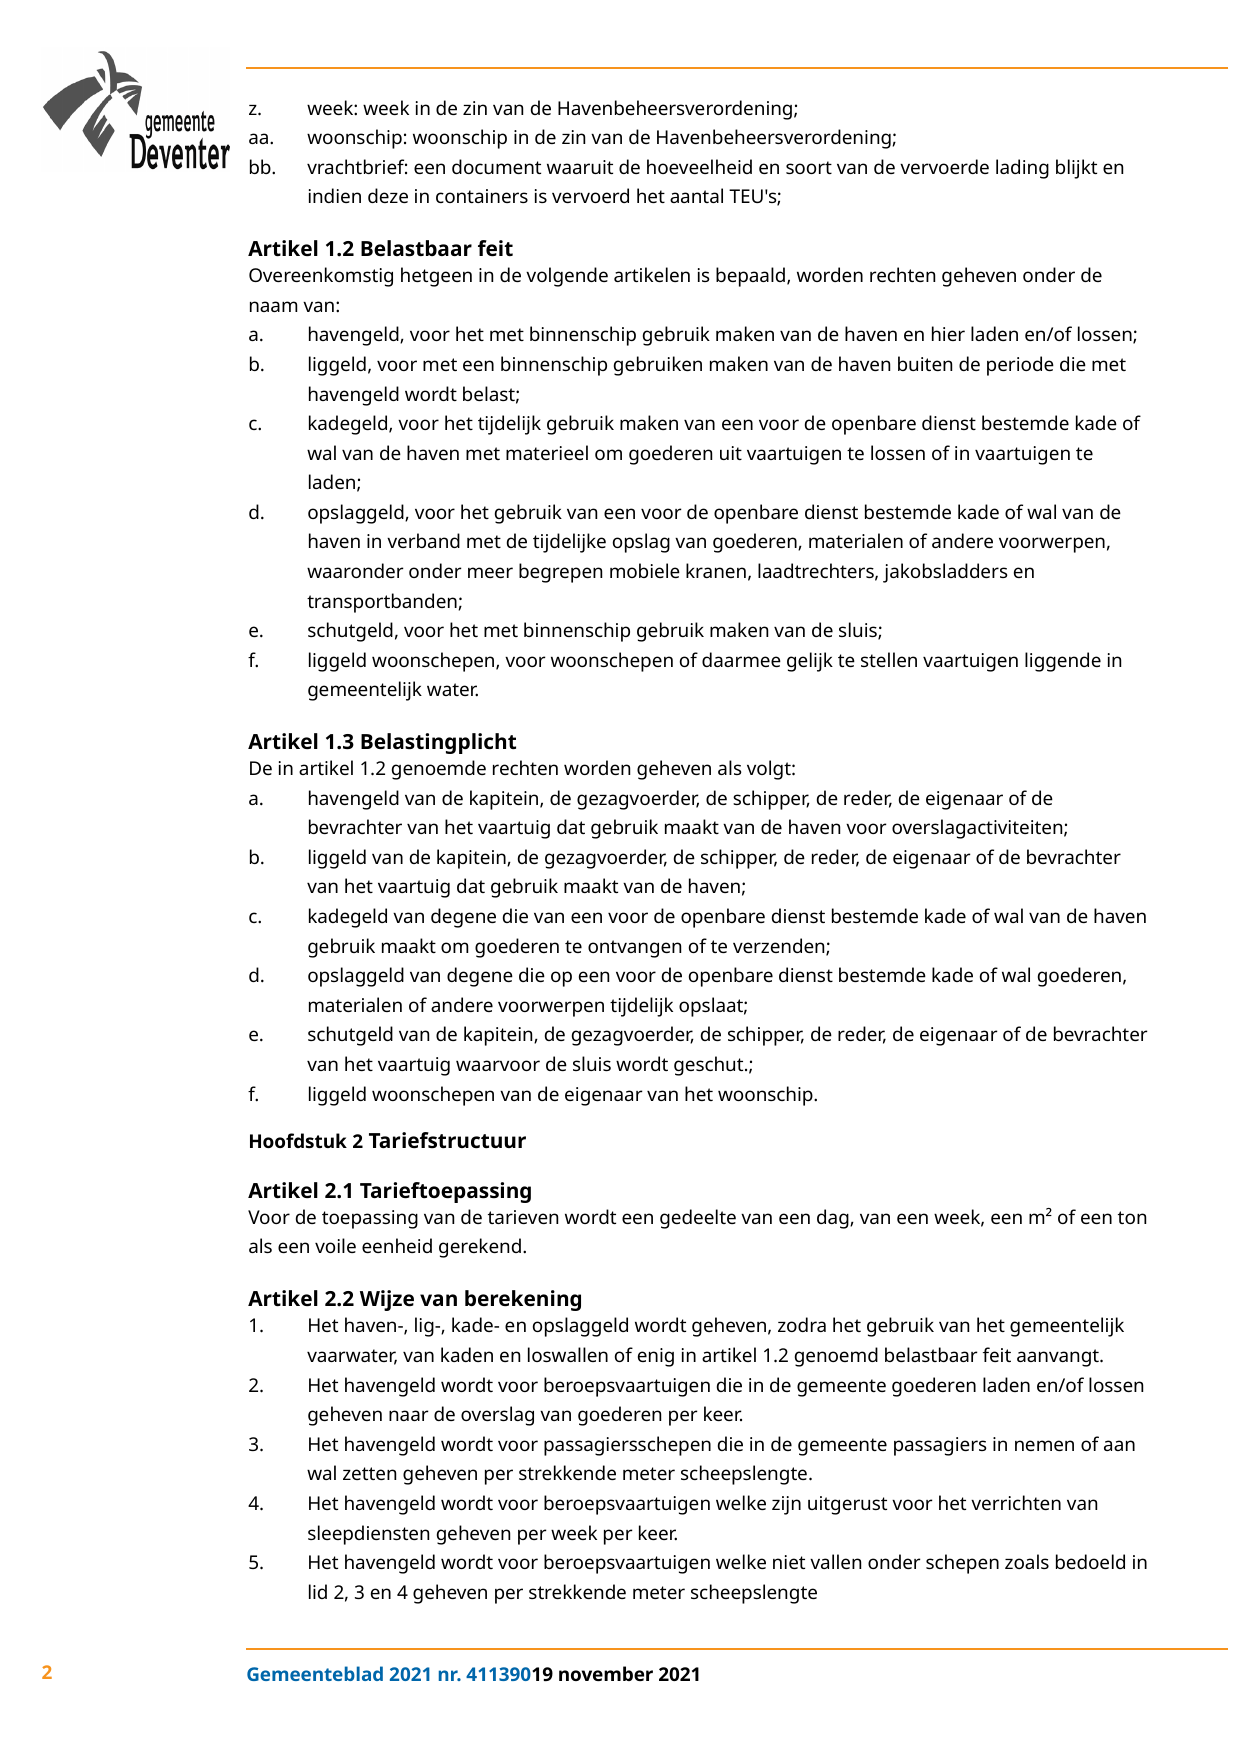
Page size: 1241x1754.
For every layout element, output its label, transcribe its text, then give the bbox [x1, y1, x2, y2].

list Het haven-, lig-, kade- en opslaggeld wordt geheven, zodra het gebruik van het gemeentelijk vaarwater, van kaden en loswallen of enig in artikel 1.2 genoemd belastbaar feit aanvangt. [248, 1313, 1152, 1368]
list woonschip: woonschip in de zin van de Havenbeheersverordening; [248, 124, 1152, 150]
list Het havengeld wordt voor passagiersschepen die in de gemeente passagiers in nemen of aan wal zetten geheven per strekkende meter scheepslengte. [248, 1431, 1152, 1486]
list opslaggeld van degene die op een voor de openbare dienst bestemde kade of wal goederen, materialen of andere voorwerpen tijdelijk opslaat; [248, 962, 1152, 1018]
list vrachtbrief: een document waaruit de hoeveelheid en soort van de vervoerde lading blijkt en indien deze in containers is vervoerd het aantal TEU's; [248, 154, 1152, 209]
list liggeld van de kapitein, de gezagvoerder, de schipper, de reder, de eigenaar of de bevrachter van het vaartuig dat gebruik maakt van de haven; [248, 844, 1152, 899]
list liggeld, voor met een binnenschip gebruiken maken van de haven buiten de periode die met havengeld wordt belast; [248, 351, 1152, 406]
list havengeld, voor het met binnenschip gebruik maken van de haven en hier laden en/of lossen; [248, 322, 1152, 347]
list schutgeld, voor het met binnenschip gebruik maken van de sluis; [248, 617, 1152, 643]
list kadegeld, voor het tijdelijk gebruik maken van een voor de openbare dienst bestemde kade of wal van de haven met materieel om goederen uit vaartuigen te lossen of in vaartuigen te laden; [248, 410, 1152, 495]
list Het havengeld wordt voor beroepsvaartuigen welke niet vallen onder schepen zoals bedoeld in lid 2, 3 en 4 geheven per strekkende meter scheepslengte [248, 1549, 1152, 1604]
text De in artikel 1.2 genoemde rechten worden geheven als volgt: [248, 755, 1152, 781]
text Hoofdstuk 2 Tariefstructuur [248, 1126, 1152, 1155]
text Overeenkomstig hetgeen in de volgende artikelen is bepaald, worden rechten geheven onder de naam van: [248, 262, 1152, 318]
list havengeld van de kapitein, de gezagvoerder, de schipper, de reder, de eigenaar of de bevrachter van het vaartuig dat gebruik maakt van de haven voor overslagactiviteiten; [248, 785, 1152, 840]
list kadegeld van degene die van een voor de openbare dienst bestemde kade of wal van de haven gebruik maakt om goederen te ontvangen of te verzenden; [248, 903, 1152, 959]
picture [41, 47, 231, 172]
list Het havengeld wordt voor beroepsvaartuigen welke zijn uitgerust voor het verrichten van sleepdiensten geheven per week per keer. [248, 1490, 1152, 1545]
list Het havengeld wordt voor beroepsvaartuigen die in de gemeente goederen laden en/of lossen geheven naar de overslag van goederen per keer. [248, 1372, 1152, 1427]
list liggeld woonschepen, voor woonschepen of daarmee gelijk te stellen vaartuigen liggende in gemeentelijk water. [248, 647, 1152, 702]
list liggeld woonschepen van de eigenaar van het woonschip. [248, 1081, 1152, 1107]
text Artikel 1.3 Belastingplicht [248, 727, 1152, 755]
list opslaggeld, voor het gebruik van een voor de openbare dienst bestemde kade of wal van de haven in verband met de tijdelijke opslag van goederen, materialen of andere voorwerpen, waaronder onder meer begrepen mobiele kranen, laadtrechters, jakobsladders en transportbanden; [248, 499, 1152, 613]
text Artikel 2.2 Wijze van berekening [248, 1284, 1152, 1313]
list schutgeld van de kapitein, de gezagvoerder, de schipper, de reder, de eigenaar of de bevrachter van het vaartuig waarvoor de sluis wordt geschut.; [248, 1022, 1152, 1077]
list week: week in de zin van de Havenbeheersverordening; [248, 95, 1152, 121]
text Artikel 2.1 Tarieftoepassing [248, 1176, 1152, 1204]
text Artikel 1.2 Belastbaar feit [248, 234, 1152, 262]
text Voor de toepassing van de tarieven wordt een gedeelte van een dag, van een week, een m² of een ton als een voile eenheid gerekend. [248, 1204, 1152, 1259]
